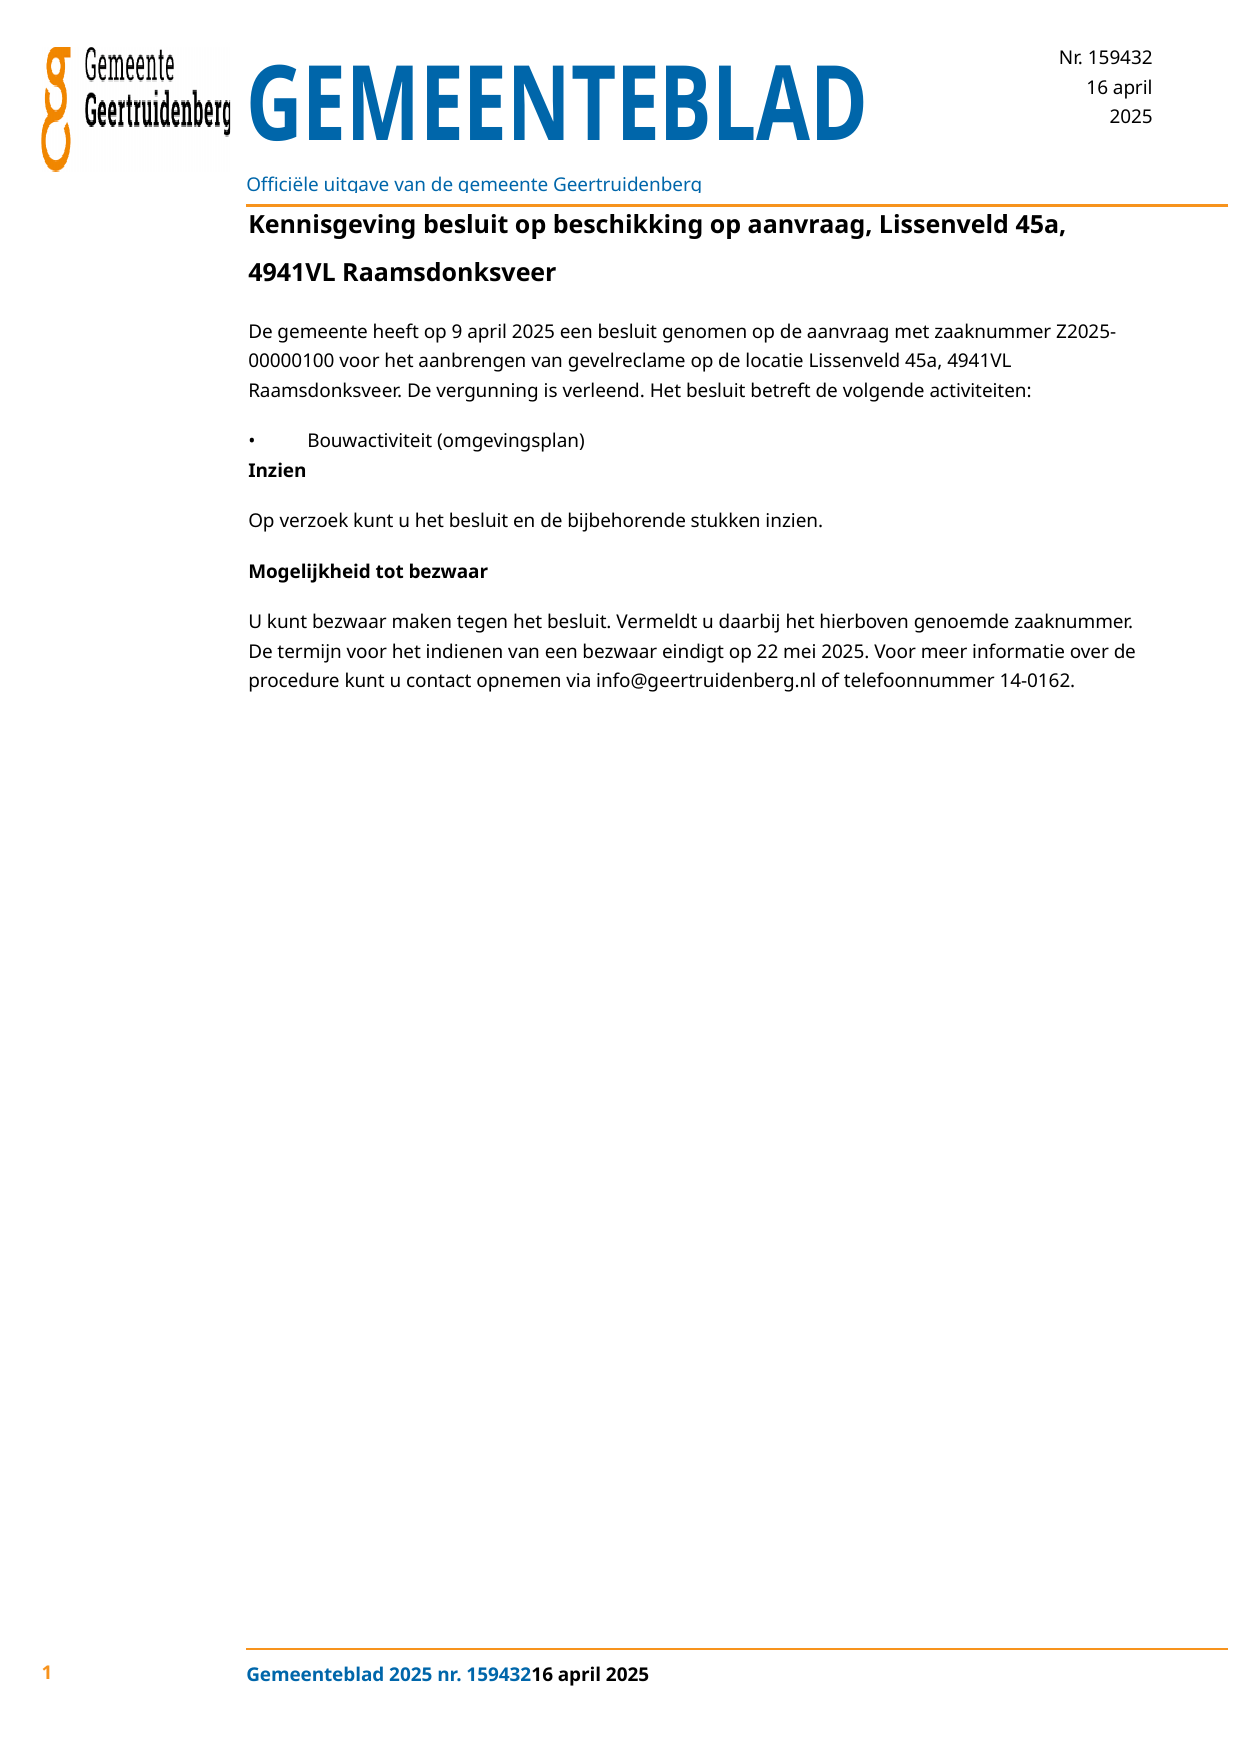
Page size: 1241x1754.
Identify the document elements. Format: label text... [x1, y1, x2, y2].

text Inzien [248, 457, 1152, 483]
text U kunt bezwaar maken tegen het besluit. Vermeldt u daarbij het hierboven genoemde zaaknummer. De termijn voor het indienen van een bezwaar eindigt op 22 mei 2025. Voor meer informatie over de procedure kunt u contact opnemen via info@geertruidenberg.nl of telefoonnummer 14-0162. [248, 608, 1152, 693]
picture [41, 47, 231, 172]
text Op verzoek kunt u het besluit en de bijbehorende stukken inzien. [248, 507, 1152, 533]
text Mogelijkheid tot bezwaar [248, 558, 1152, 584]
text De gemeente heeft op 9 april 2025 een besluit genomen op de aanvraag met zaaknummer Z2025-00000100 voor het aanbrengen van gevelreclame op de locatie Lissenveld 45a, 4941VL Raamsdonksveer. De vergunning is verleend. Het besluit betreft de volgende activiteiten: [248, 318, 1152, 403]
list Bouwactiviteit (omgevingsplan) [248, 427, 1152, 453]
text Kennisgeving besluit op beschikking op aanvraag, Lissenveld 45a, 4941VL Raamsdonksveer [248, 207, 1152, 288]
